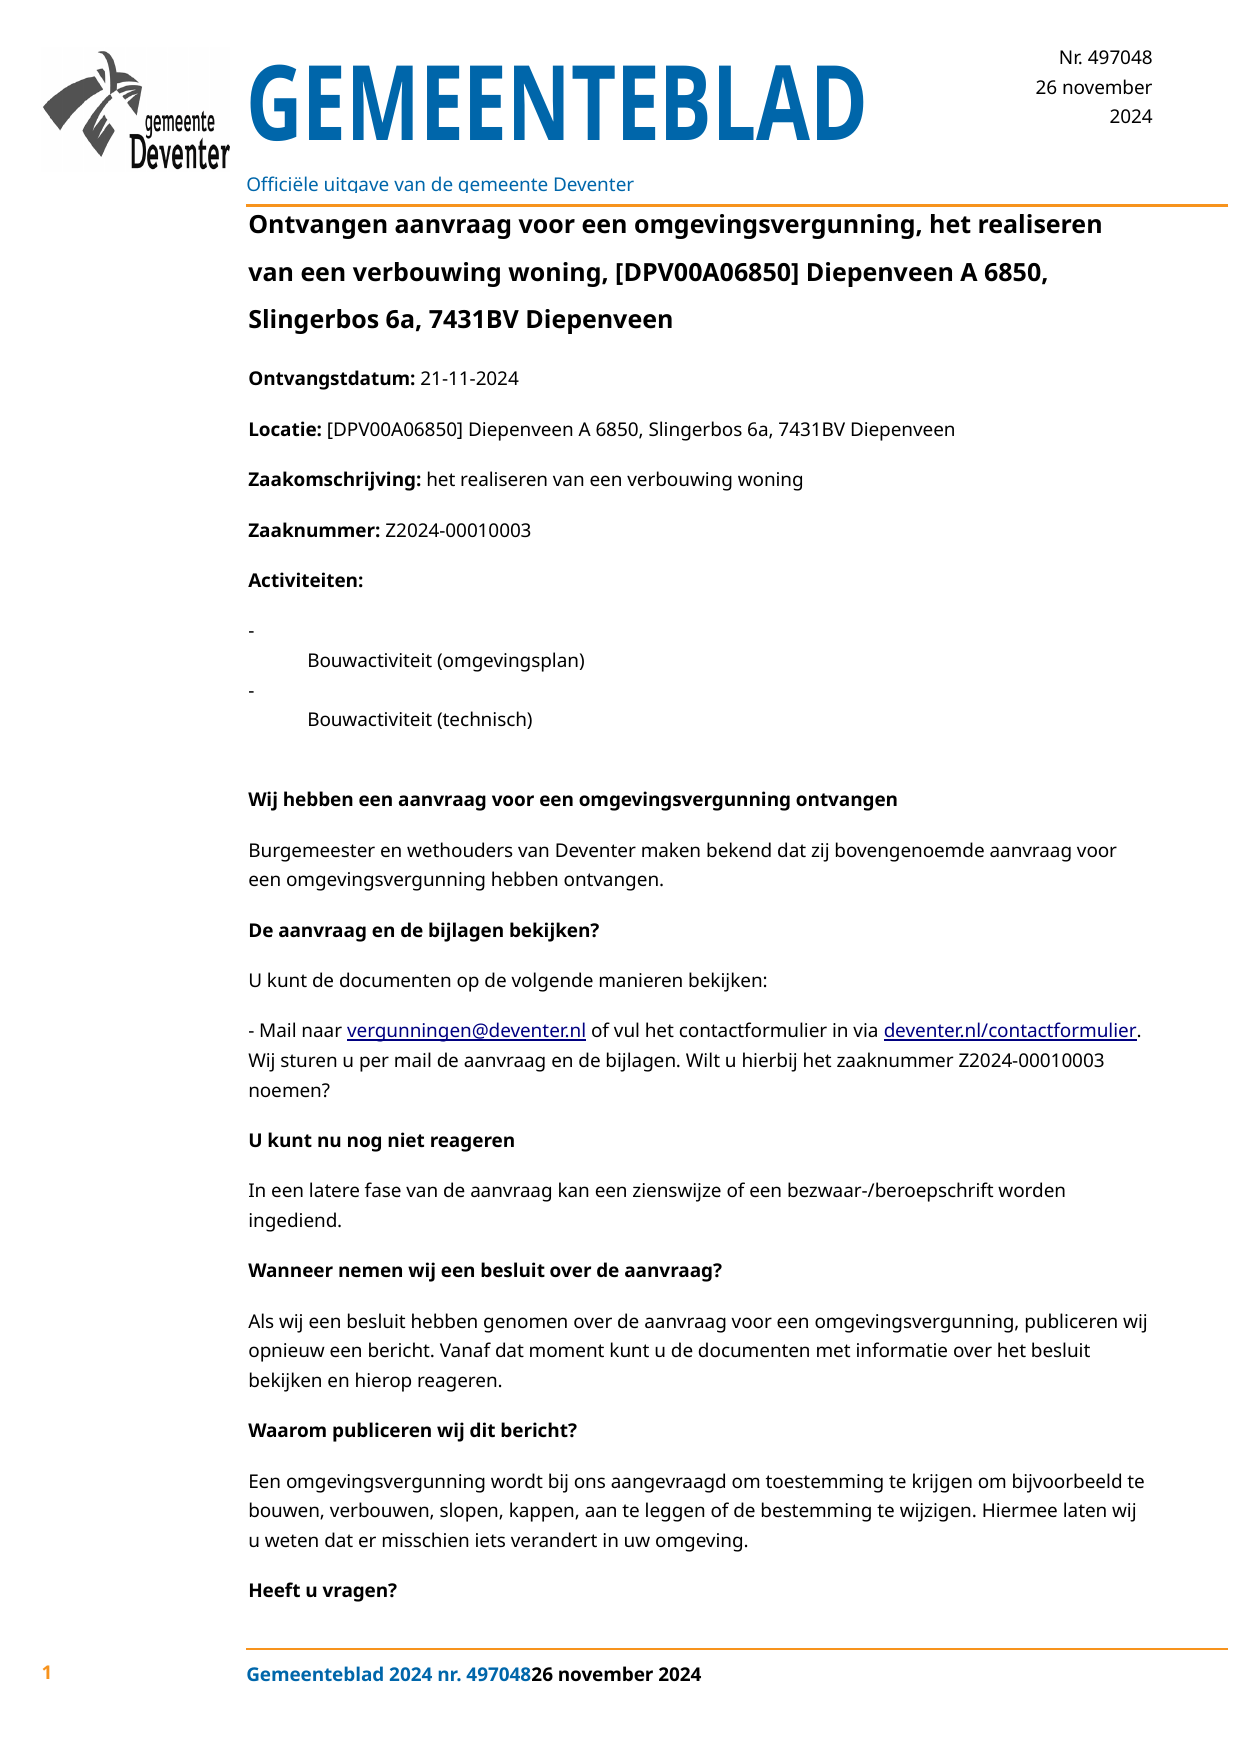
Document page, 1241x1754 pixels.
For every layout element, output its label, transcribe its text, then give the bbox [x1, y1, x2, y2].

text Ontvangen aanvraag voor een omgevingsvergunning, het realiseren van een verbouwing woning, [DPV00A06850] Diepenveen A 6850, Slingerbos 6a, 7431BV Diepenveen [248, 207, 1152, 336]
text - Mail naar vergunningen@deventer.nl of vul het contactformulier in via deventer.nl/contactformulier. Wij sturen u per mail de aanvraag en de bijlagen. Wilt u hierbij het zaaknummer Z2024-00010003 noemen? [248, 1018, 1152, 1102]
text Waarom publiceren wij dit bericht? [248, 1418, 1152, 1443]
text Zaakomschrijving: het realiseren van een verbouwing woning [248, 466, 1152, 492]
list Bouwactiviteit (omgevingsplan) [248, 647, 1152, 673]
text Ontvangstdatum: 21-11-2024 [248, 366, 1152, 391]
picture [41, 47, 231, 172]
text Een omgevingsvergunning wordt bij ons aangevraagd om toestemming te krijgen om bijvoorbeeld te bouwen, verbouwen, slopen, kappen, aan te leggen of de bestemming te wijzigen. Hiermee laten wij u weten dat er misschien iets verandert in uw omgeving. [248, 1468, 1152, 1553]
text Als wij een besluit hebben genomen over de aanvraag voor een omgevingsvergunning, publiceren wij opnieuw een bericht. Vanaf dat moment kunt u de documenten met informatie over het besluit bekijken en hierop reageren. [248, 1308, 1152, 1393]
list Bouwactiviteit (technisch) [248, 706, 1152, 732]
text Burgemeester en wethouders van Deventer maken bekend dat zij bovengenoemde aanvraag voor een omgevingsvergunning hebben ontvangen. [248, 837, 1152, 892]
text U kunt de documenten op de volgende manieren bekijken: [248, 967, 1152, 993]
text In een latere fase van de aanvraag kan een zienswijze of een bezwaar-/beroepschrift worden ingediend. [248, 1178, 1152, 1233]
text Locatie: [DPV00A06850] Diepenveen A 6850, Slingerbos 6a, 7431BV Diepenveen [248, 416, 1152, 442]
text Wanneer nemen wij een besluit over de aanvraag? [248, 1258, 1152, 1283]
text Activiteiten: [248, 567, 1152, 593]
text De aanvraag en de bijlagen bekijken? [248, 917, 1152, 942]
text Wij hebben een aanvraag voor een omgevingsvergunning ontvangen [248, 786, 1152, 812]
text Zaaknummer: Z2024-00010003 [248, 517, 1152, 542]
text Heeft u vragen? [248, 1578, 1152, 1603]
text U kunt nu nog niet reageren [248, 1127, 1152, 1153]
